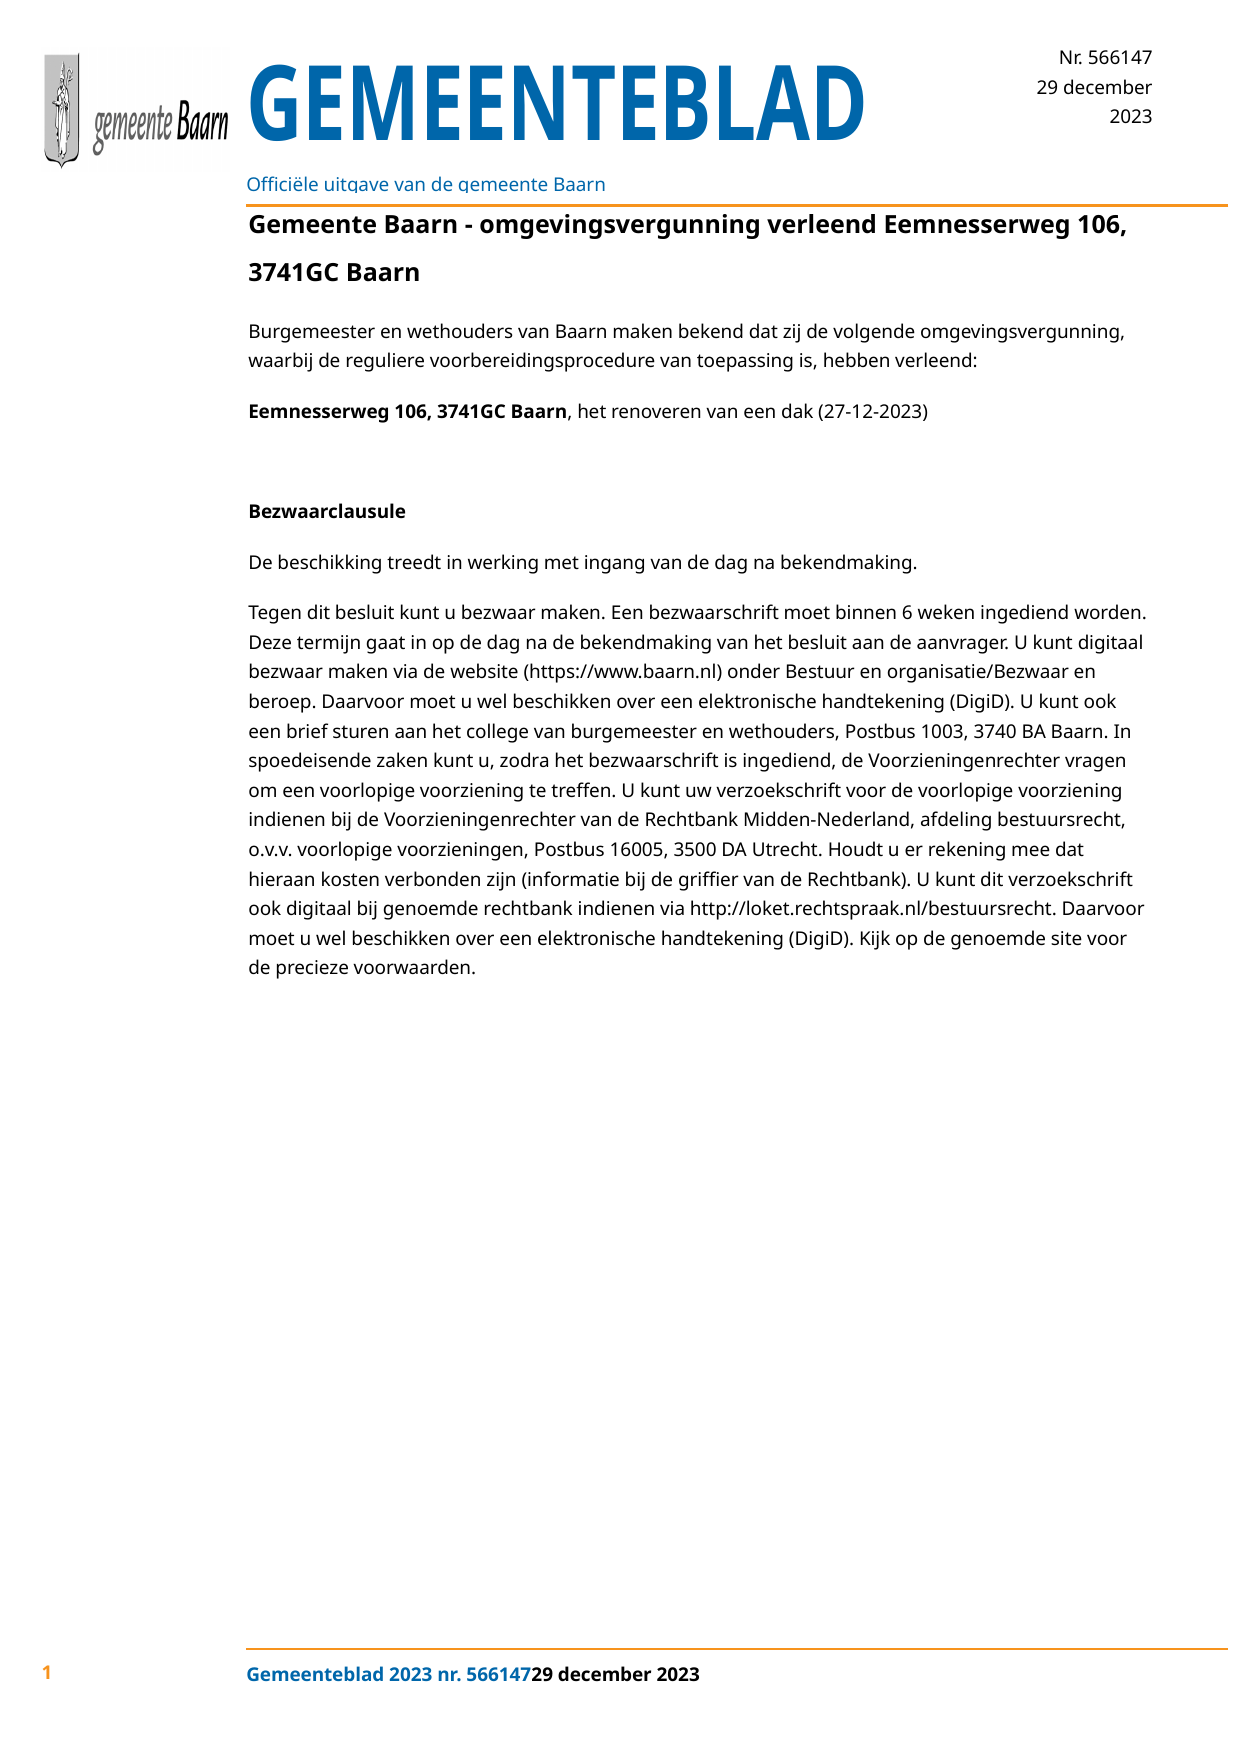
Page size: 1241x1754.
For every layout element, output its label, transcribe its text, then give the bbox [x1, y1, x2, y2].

text De beschikking treedt in werking met ingang van de dag na bekendmaking. [248, 549, 1152, 575]
text Tegen dit besluit kunt u bezwaar maken. Een bezwaarschrift moet binnen 6 weken ingediend worden. Deze termijn gaat in op de dag na de bekendmaking van het besluit aan de aanvrager. U kunt digitaal bezwaar maken via de website (https://www.baarn.nl) onder Bestuur en organisatie/Bezwaar en beroep. Daarvoor moet u wel beschikken over een elektronische handtekening (DigiD). U kunt ook een brief sturen aan het college van burgemeester en wethouders, Postbus 1003, 3740 BA Baarn. In spoedeisende zaken kunt u, zodra het bezwaarschrift is ingediend, de Voorzieningenrechter vragen om een voorlopige voorziening te treffen. U kunt uw verzoekschrift voor de voorlopige voorziening indienen bij de Voorzieningenrechter van de Rechtbank Midden-Nederland, afdeling bestuursrecht, o.v.v. voorlopige voorzieningen, Postbus 16005, 3500 DA Utrecht. Houdt u er rekening mee dat hieraan kosten verbonden zijn (informatie bij de griffier van de Rechtbank). U kunt dit verzoekschrift ook digitaal bij genoemde rechtbank indienen via http://loket.rechtspraak.nl/bestuursrecht. Daarvoor moet u wel beschikken over een elektronische handtekening (DigiD). Kijk op de genoemde site voor de precieze voorwaarden. [248, 599, 1152, 980]
text Gemeente Baarn - omgevingsvergunning verleend Eemnesserweg 106, 3741GC Baarn [248, 207, 1152, 288]
text Burgemeester en wethouders van Baarn maken bekend dat zij de volgende omgevingsvergunning, waarbij de reguliere voorbereidingsprocedure van toepassing is, hebben verleend: [248, 318, 1152, 373]
text Bezwaarclausule [248, 499, 1152, 524]
text Eemnesserweg 106, 3741GC Baarn, het renoveren van een dak (27-12-2023) [248, 398, 1152, 424]
picture [41, 47, 231, 172]
